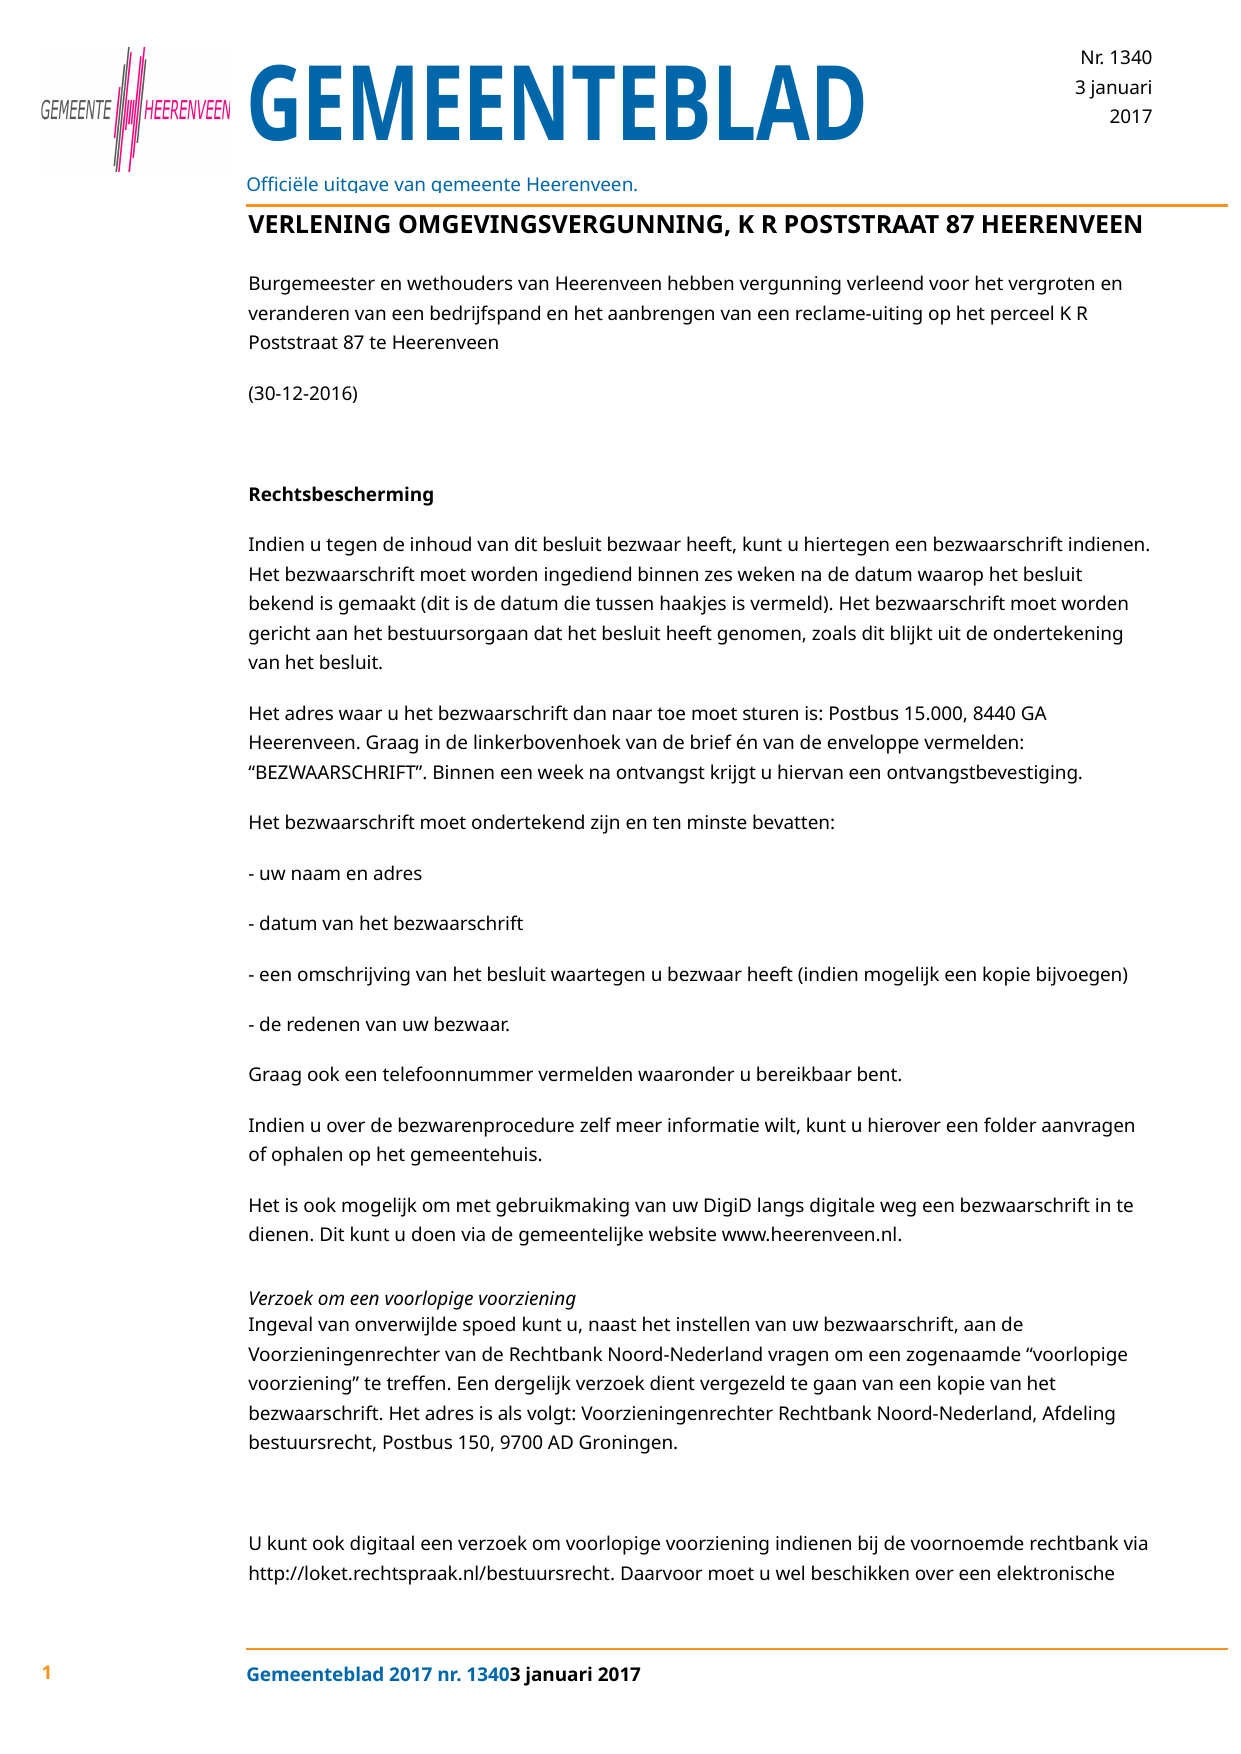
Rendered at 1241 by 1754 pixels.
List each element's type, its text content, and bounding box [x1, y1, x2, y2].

text - uw naam en adres [248, 860, 1152, 886]
text Indien u over de bezwarenprocedure zelf meer informatie wilt, kunt u hierover een folder aanvragen of ophalen op het gemeentehuis. [248, 1112, 1152, 1167]
text Verzoek om een voorlopige voorziening [248, 1286, 1152, 1311]
text Burgemeester en wethouders van Heerenveen hebben vergunning verleend voor het vergroten en veranderen van een bedrijfspand en het aanbrengen van een reclame-uiting op het perceel K R Poststraat 87 te Heerenveen [248, 270, 1152, 355]
text Graag ook een telefoonnummer vermelden waaronder u bereikbaar bent. [248, 1062, 1152, 1087]
text Ingeval van onverwijlde spoed kunt u, naast het instellen van uw bezwaarschrift, aan de Voorzieningenrechter van de Rechtbank Noord-Nederland vragen om een zogenaamde “voorlopige voorziening” te treffen. Een dergelijk verzoek dient vergezeld te gaan van een kopie van het bezwaarschrift. Het adres is als volgt: Voorzieningenrechter Rechtbank Noord-Nederland, Afdeling bestuursrecht, Postbus 150, 9700 AD Groningen. [248, 1311, 1152, 1455]
text Het adres waar u het bezwaarschrift dan naar toe moet sturen is: Postbus 15.000, 8440 GA Heerenveen. Graag in de linkerbovenhoek van de brief én van de enveloppe vermelden: “BEZWAARSCHRIFT”. Binnen een week na ontvangst krijgt u hiervan een ontvangstbevestiging. [248, 700, 1152, 785]
text Rechtsbescherming [248, 481, 1152, 506]
text - de redenen van uw bezwaar. [248, 1011, 1152, 1037]
text VERLENING OMGEVINGSVERGUNNING, K R POSTSTRAAT 87 HEERENVEEN [248, 207, 1152, 241]
text (30-12-2016) [248, 380, 1152, 406]
picture [41, 47, 231, 172]
text - een omschrijving van het besluit waartegen u bezwaar heeft (indien mogelijk een kopie bijvoegen) [248, 961, 1152, 986]
text Het bezwaarschrift moet ondertekend zijn en ten minste bevatten: [248, 809, 1152, 835]
text - datum van het bezwaarschrift [248, 910, 1152, 936]
text U kunt ook digitaal een verzoek om voorlopige voorziening indienen bij de voornoemde rechtbank via http://loket.rechtspraak.nl/bestuursrecht. Daarvoor moet u wel beschikken over een elektronische [248, 1530, 1152, 1586]
text Indien u tegen de inhoud van dit besluit bezwaar heeft, kunt u hiertegen een bezwaarschrift indienen. Het bezwaarschrift moet worden ingediend binnen zes weken na de datum waarop het besluit bekend is gemaakt (dit is de datum die tussen haakjes is vermeld). Het bezwaarschrift moet worden gericht aan het bestuursorgaan dat het besluit heeft genomen, zoals dit blijkt uit de ondertekening van het besluit. [248, 531, 1152, 675]
text Het is ook mogelijk om met gebruikmaking van uw DigiD langs digitale weg een bezwaarschrift in te dienen. Dit kunt u doen via de gemeentelijke website www.heerenveen.nl. [248, 1192, 1152, 1247]
